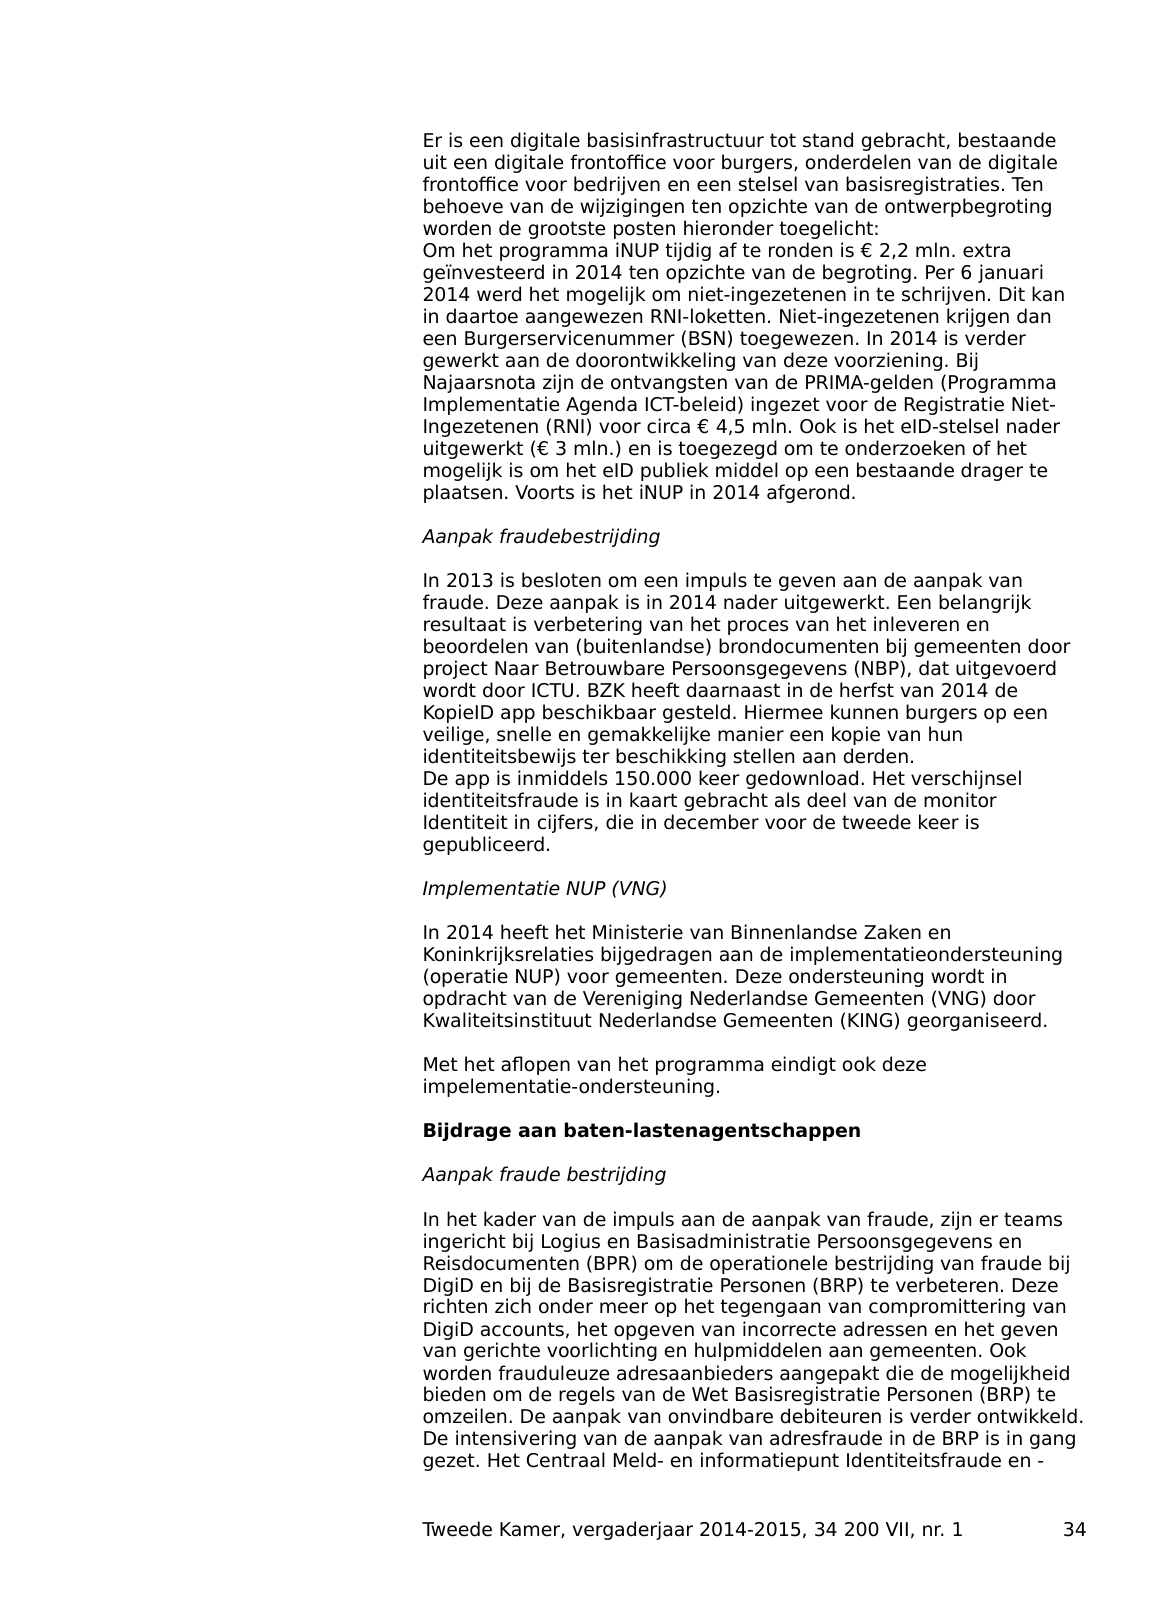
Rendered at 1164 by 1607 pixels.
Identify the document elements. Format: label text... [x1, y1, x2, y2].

text In het kader van de impuls aan de aanpak van fraude, zijn er teams ingericht bij Logius en Basisadministratie Persoonsgegevens en Reisdocumenten (BPR) om de operationele bestrijding van fraude bij DigiD en bij de Basisregistratie Personen (BRP) te verbeteren. Deze richten zich onder meer op het tegengaan van compromittering van DigiD accounts, het opgeven van incorrecte adressen en het geven van gerichte voorlichting en hulpmiddelen aan gemeenten. Ook worden frauduleuze adresaanbieders aangepakt die de mogelijkheid bieden om de regels van de Wet Basisregistratie Personen (BRP) te omzeilen. De aanpak van onvindbare debiteuren is verder ontwikkeld. De intensivering van de aanpak van adresfraude in de BRP is in gang gezet. Het Centraal Meld- en informatiepunt Identiteitsfraude en [422, 1208, 1087, 1472]
text De app is inmiddels 150.000 keer gedownload. Het verschijnsel identiteitsfraude is in kaart gebracht als deel van de monitor Identiteit in cijfers, die in december voor de tweede keer is gepubliceerd. [422, 768, 1087, 856]
text Om het programma iNUP tijdig af te ronden is € 2,2 mln. extra geïnvesteerd in 2014 ten opzichte van de begroting. Per 6 januari 2014 werd het mogelijk om niet-ingezetenen in te schrijven. Dit kan in daartoe aangewezen RNI-loketten. Niet-ingezetenen krijgen dan een Burgerservicenummer (BSN) toegewezen. In 2014 is verder gewerkt aan de doorontwikkeling van deze voorziening. Bij Najaarsnota zijn de ontvangsten van de PRIMA-gelden (Programma Implementatie Agenda ICT-beleid) ingezet voor de Registratie Niet-Ingezetenen (RNI) voor circa € 4,5 mln. Ook is het eID-stelsel nader uitgewerkt (€ 3 mln.) en is toegezegd om te onderzoeken of het mogelijk is om het eID publiek middel op een bestaande drager te plaatsen. Voorts is het iNUP in 2014 afgerond. [422, 240, 1087, 503]
text Er is een digitale basisinfrastructuur tot stand gebracht, bestaande uit een digitale frontoffice voor burgers, onderdelen van de digitale frontoffice voor bedrijven en een stelsel van basisregistraties. Ten behoeve van de wijzigingen ten opzichte van de ontwerpbegroting worden de grootste posten hieronder toegelicht: [422, 130, 1087, 240]
subtitle Aanpak fraudebestrijding [422, 526, 1087, 548]
subtitle Aanpak fraude bestrijding [422, 1164, 1087, 1186]
subtitle Bijdrage aan baten-lastenagentschappen [422, 1120, 1087, 1142]
text In 2013 is besloten om een impuls te geven aan de aanpak van fraude. Deze aanpak is in 2014 nader uitgewerkt. Een belangrijk resultaat is verbetering van het proces van het inleveren en beoordelen van (buitenlandse) brondocumenten bij gemeenten door project Naar Betrouwbare Persoonsgegevens (NBP), dat uitgevoerd wordt door ICTU. BZK heeft daarnaast in de herfst van 2014 de KopieID app beschikbaar gesteld. Hiermee kunnen burgers op een veilige, snelle en gemakkelijke manier een kopie van hun identiteitsbewijs ter beschikking stellen aan derden. [422, 570, 1087, 768]
text Met het aflopen van het programma eindigt ook deze impelementatie-ondersteuning. [422, 1054, 1087, 1098]
text In 2014 heeft het Ministerie van Binnenlandse Zaken en Koninkrijksrelaties bijgedragen aan de implementatieondersteuning (operatie NUP) voor gemeenten. Deze ondersteuning wordt in opdracht van de Vereniging Nederlandse Gemeenten (VNG) door Kwaliteitsinstituut Nederlandse Gemeenten (KING) georganiseerd. [422, 922, 1087, 1032]
subtitle Implementatie NUP (VNG) [422, 878, 1087, 900]
